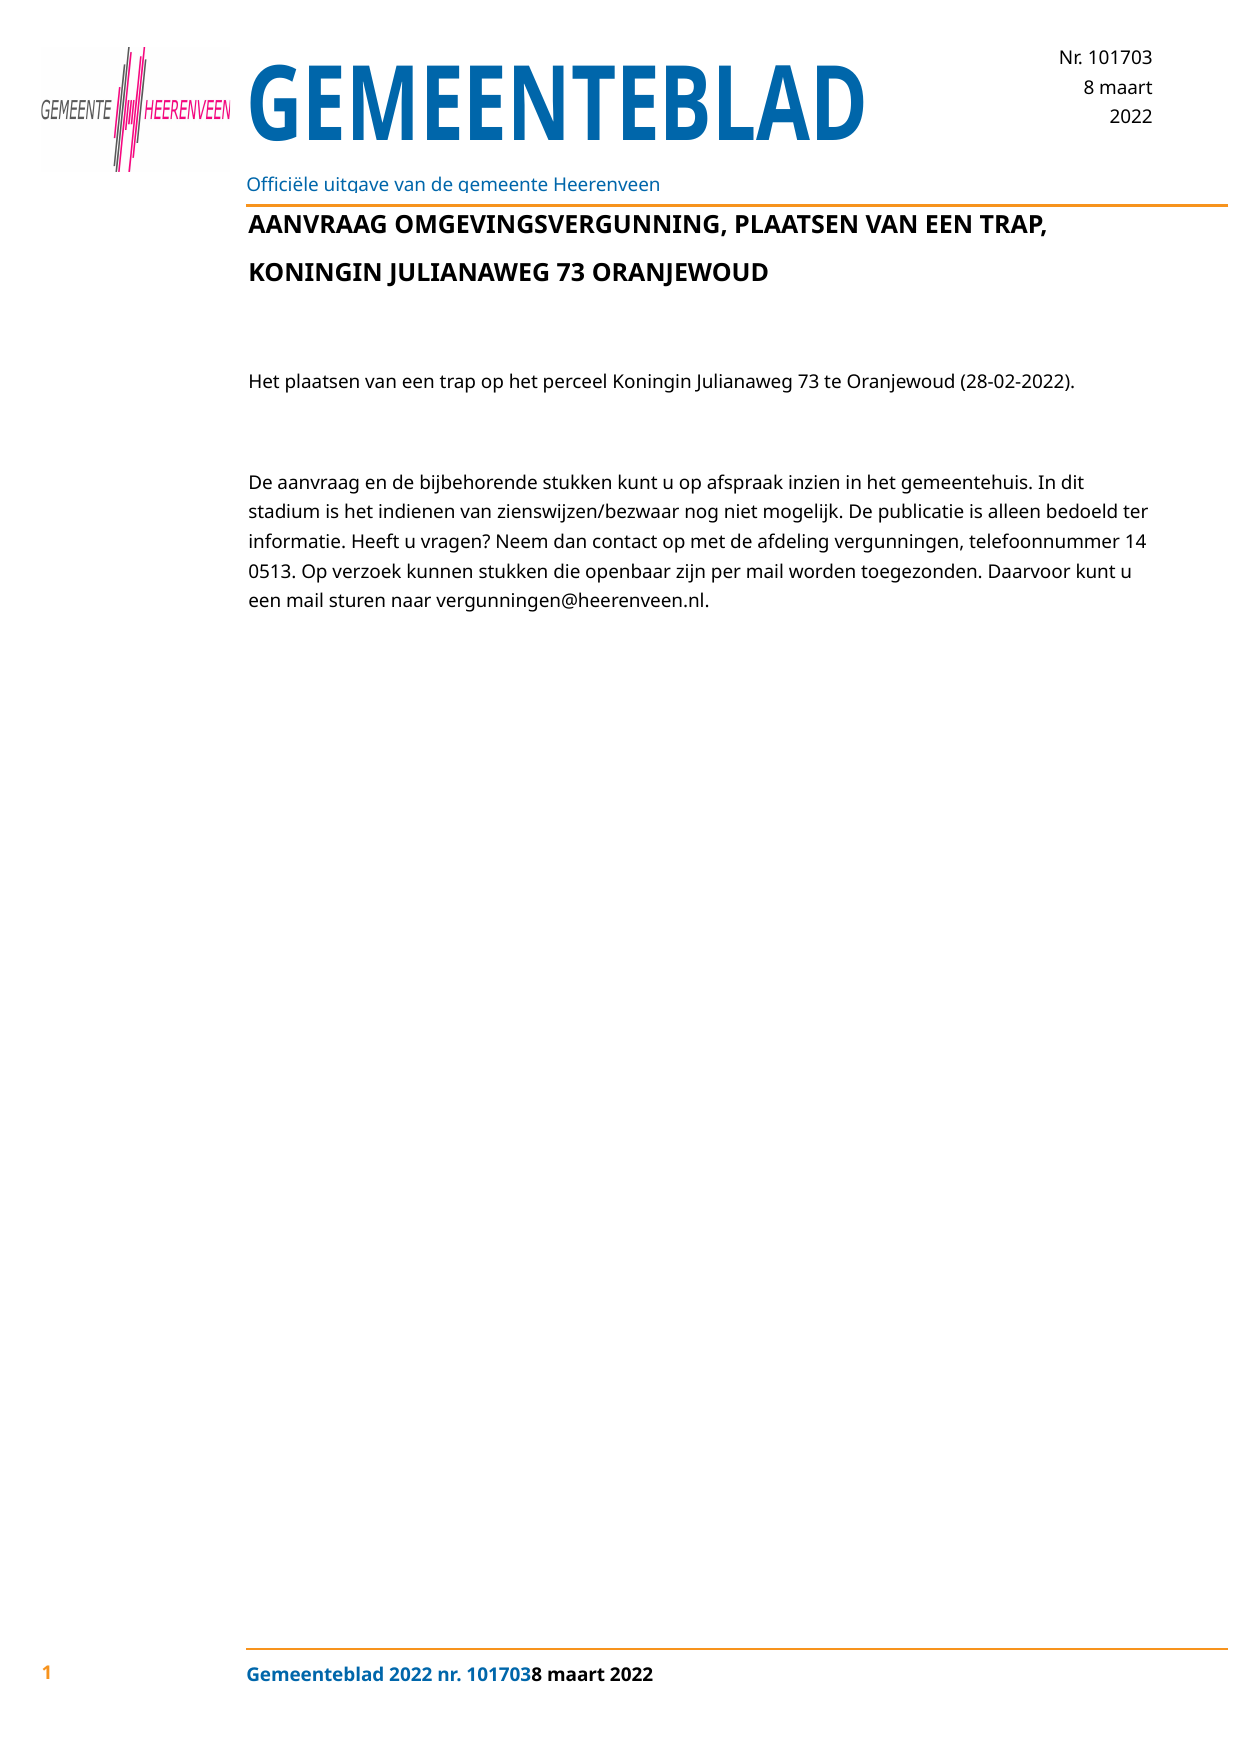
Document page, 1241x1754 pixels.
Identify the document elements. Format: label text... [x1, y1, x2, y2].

picture [41, 47, 231, 172]
text AANVRAAG OMGEVINGSVERGUNNING, PLAATSEN VAN EEN TRAP, KONINGIN JULIANAWEG 73 ORANJEWOUD [248, 207, 1152, 288]
text De aanvraag en de bijbehorende stukken kunt u op afspraak inzien in het gemeentehuis. In dit stadium is het indienen van zienswijzen/bezwaar nog niet mogelijk. De publicatie is alleen bedoeld ter informatie. Heeft u vragen? Neem dan contact op met de afdeling vergunningen, telefoonnummer 14 0513. Op verzoek kunnen stukken die openbaar zijn per mail worden toegezonden. Daarvoor kunt u een mail sturen naar vergunningen@heerenveen.nl. [248, 469, 1152, 613]
text Het plaatsen van een trap op het perceel Koningin Julianaweg 73 te Oranjewoud (28-02-2022). [248, 368, 1152, 394]
